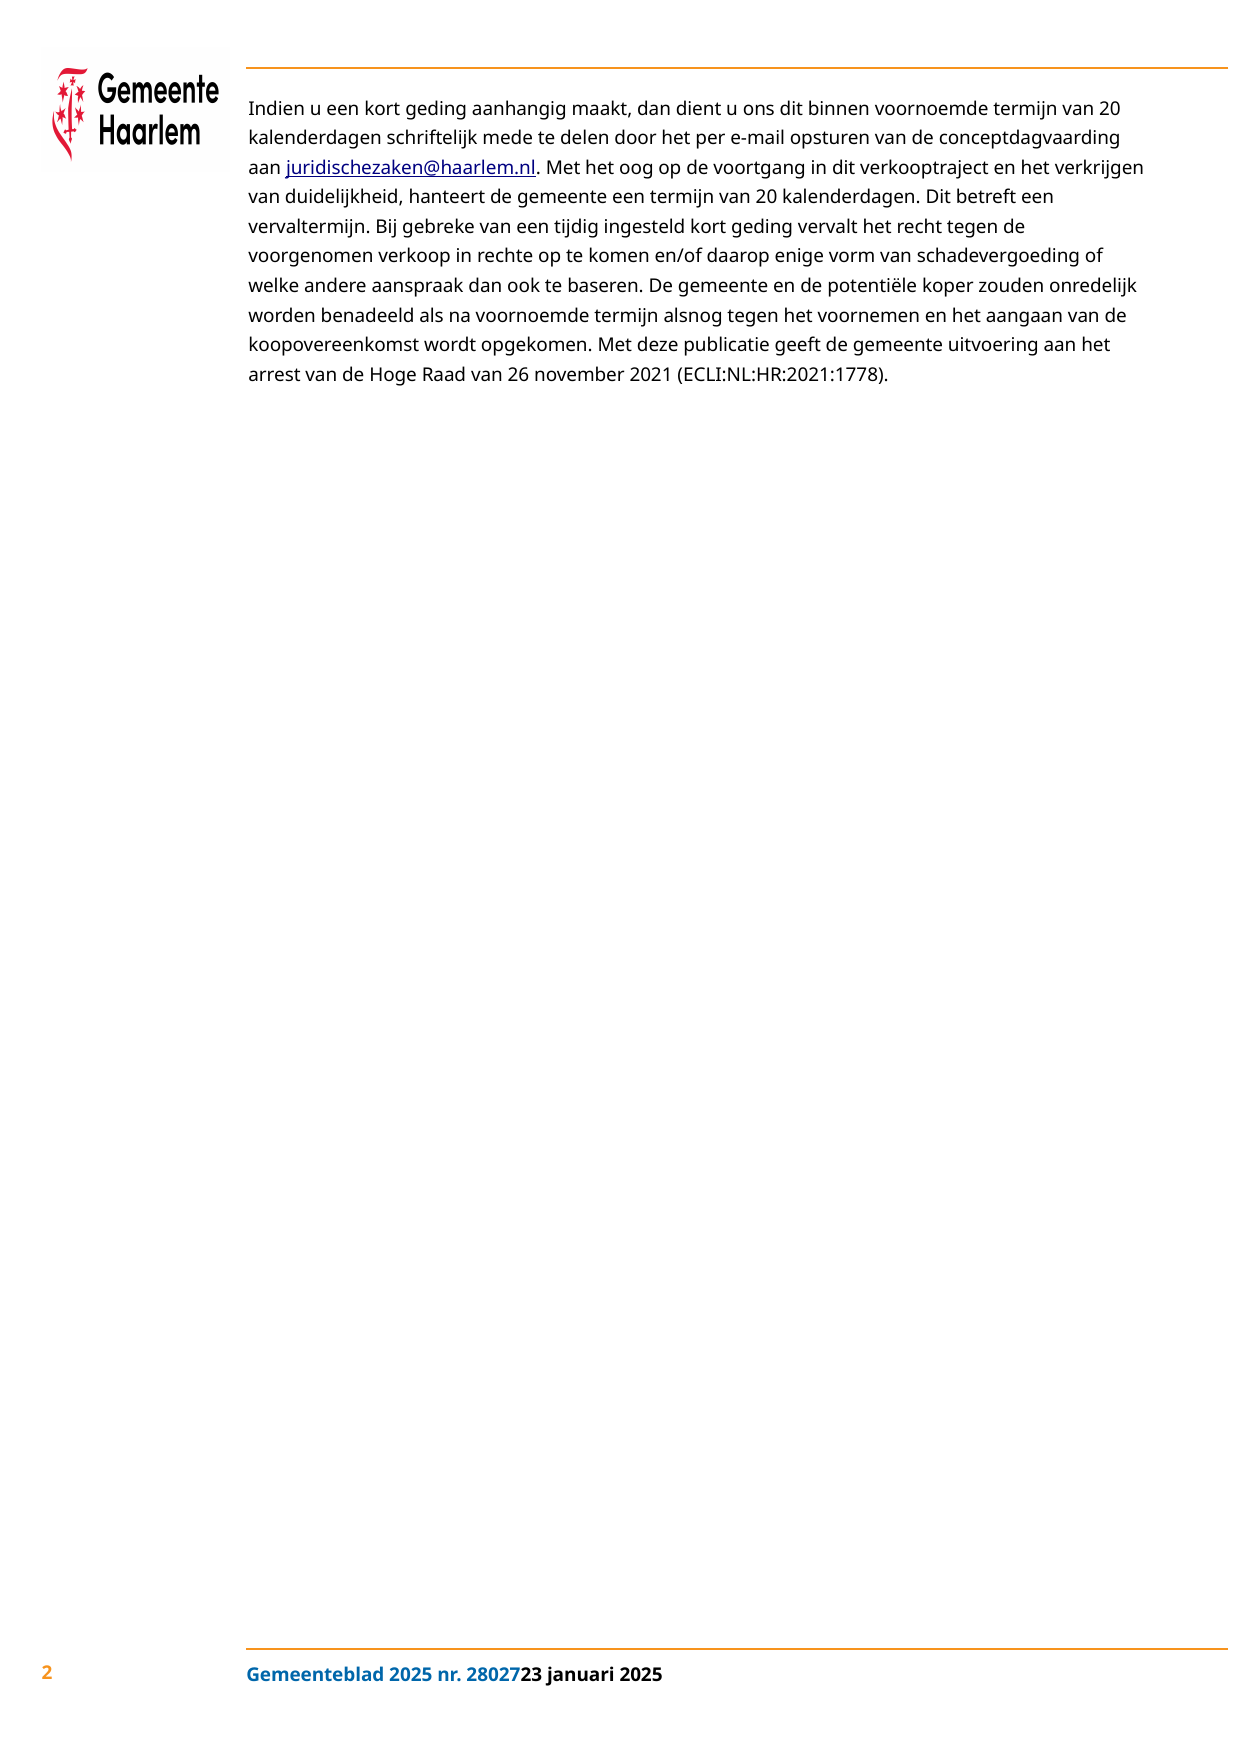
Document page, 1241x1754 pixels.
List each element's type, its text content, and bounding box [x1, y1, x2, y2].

picture [41, 47, 231, 172]
text Indien u een kort geding aanhangig maakt, dan dient u ons dit binnen voornoemde termijn van 20 kalenderdagen schriftelijk mede te delen door het per e-mail opsturen van de conceptdagvaarding aan juridischezaken@haarlem.nl. Met het oog op de voortgang in dit verkooptraject en het verkrijgen van duidelijkheid, hanteert de gemeente een termijn van 20 kalenderdagen. Dit betreft een vervaltermijn. Bij gebreke van een tijdig ingesteld kort geding vervalt het recht tegen de voorgenomen verkoop in rechte op te komen en/of daarop enige vorm van schadevergoeding of welke andere aanspraak dan ook te baseren. De gemeente en de potentiële koper zouden onredelijk worden benadeeld als na voornoemde termijn alsnog tegen het voornemen en het aangaan van de koopovereenkomst wordt opgekomen. Met deze publicatie geeft de gemeente uitvoering aan het arrest van de Hoge Raad van 26 november 2021 (ECLI:NL:HR:2021:1778). [248, 95, 1152, 387]
